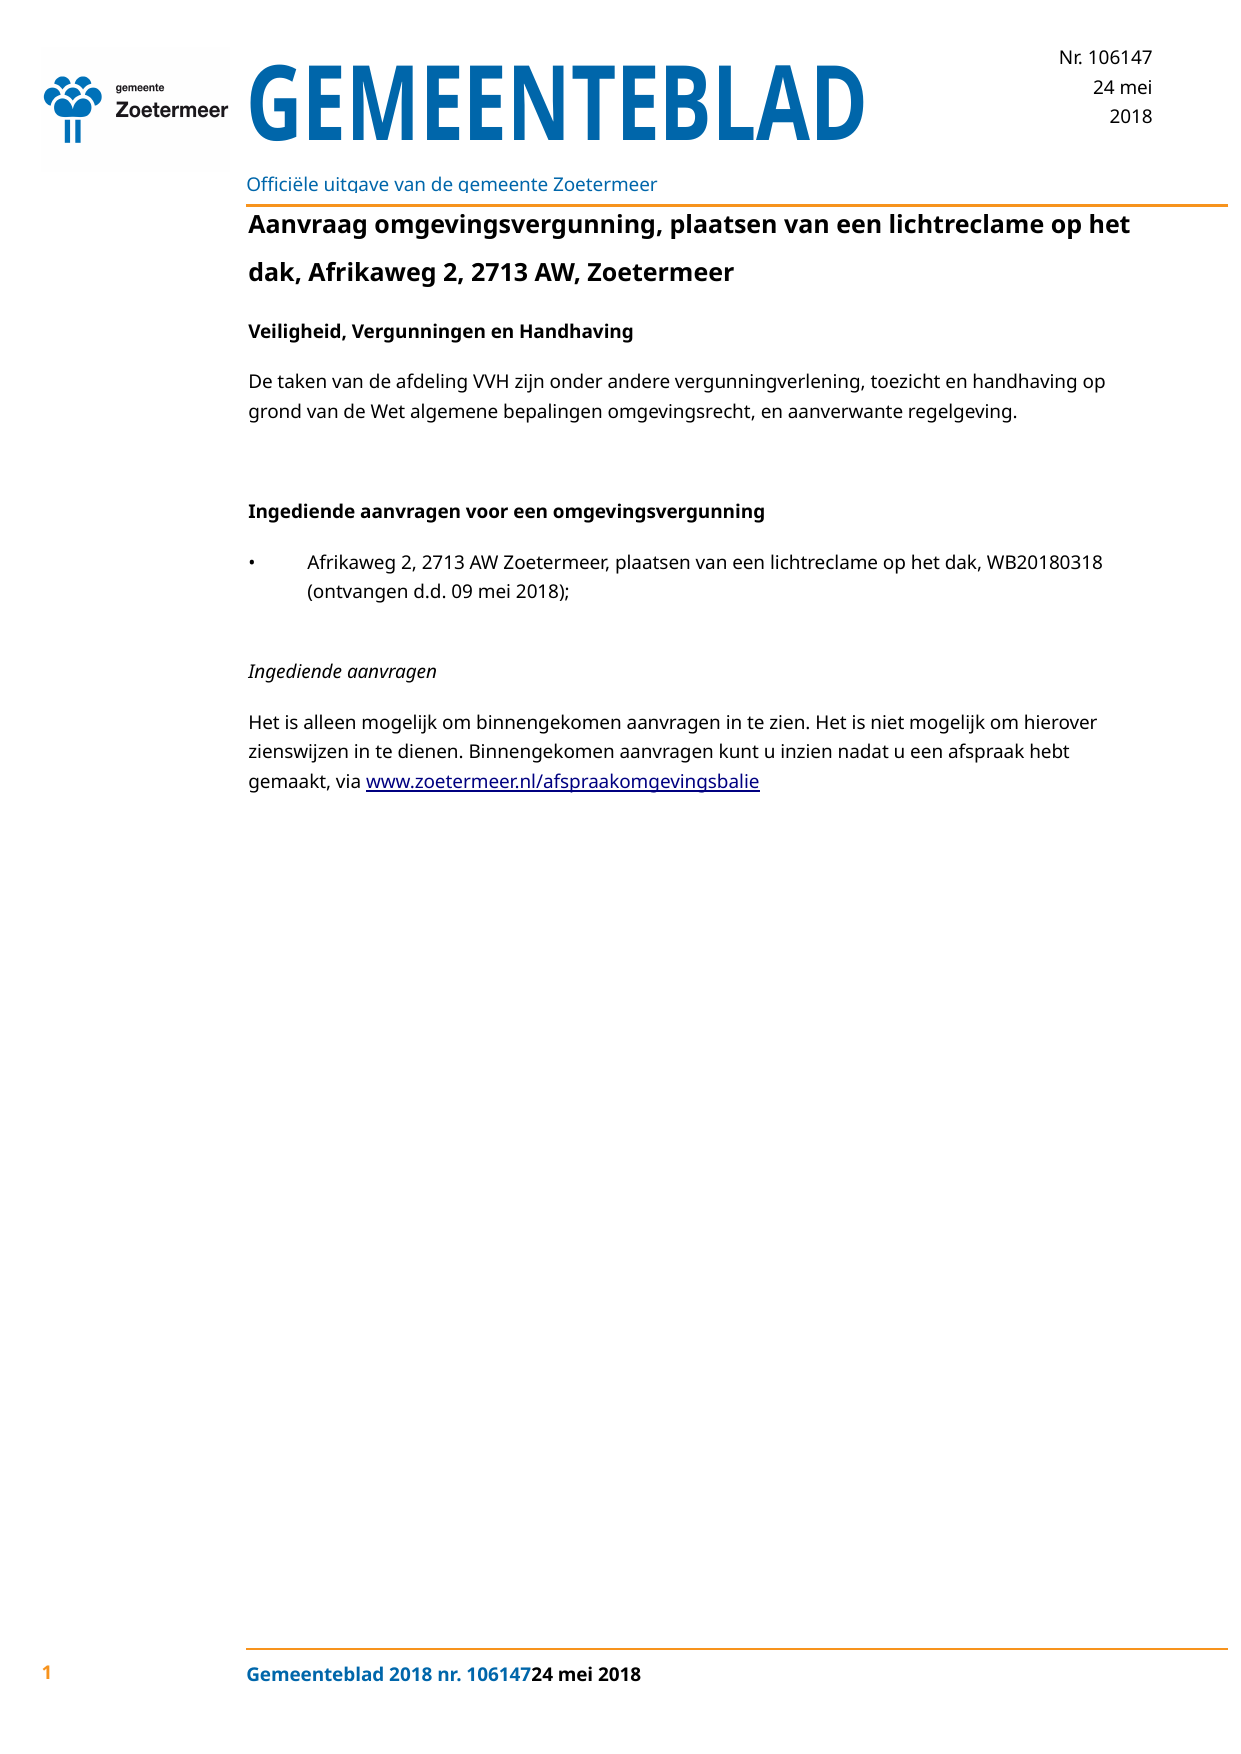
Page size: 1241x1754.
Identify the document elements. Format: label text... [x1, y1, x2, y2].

text Ingediende aanvragen voor een omgevingsvergunning [248, 499, 1152, 524]
text Aanvraag omgevingsvergunning, plaatsen van een lichtreclame op het dak, Afrikaweg 2, 2713 AW, Zoetermeer [248, 207, 1152, 288]
picture [41, 47, 231, 172]
text De taken van de afdeling VVH zijn onder andere vergunningverlening, toezicht en handhaving op grond van de Wet algemene bepalingen omgevingsrecht, en aanverwante regelgeving. [248, 368, 1152, 424]
list Afrikaweg 2, 2713 AW Zoetermeer, plaatsen van een lichtreclame op het dak, WB20180318 (ontvangen d.d. 09 mei 2018); [248, 549, 1152, 604]
text Het is alleen mogelijk om binnengekomen aanvragen in te zien. Het is niet mogelijk om hierover zienswijzen in te dienen. Binnengekomen aanvragen kunt u inzien nadat u een afspraak hebt gemaakt, via www.zoetermeer.nl/afspraakomgevingsbalie [248, 709, 1152, 794]
text Ingediende aanvragen [248, 659, 1152, 684]
text Veiligheid, Vergunningen en Handhaving [248, 318, 1152, 344]
